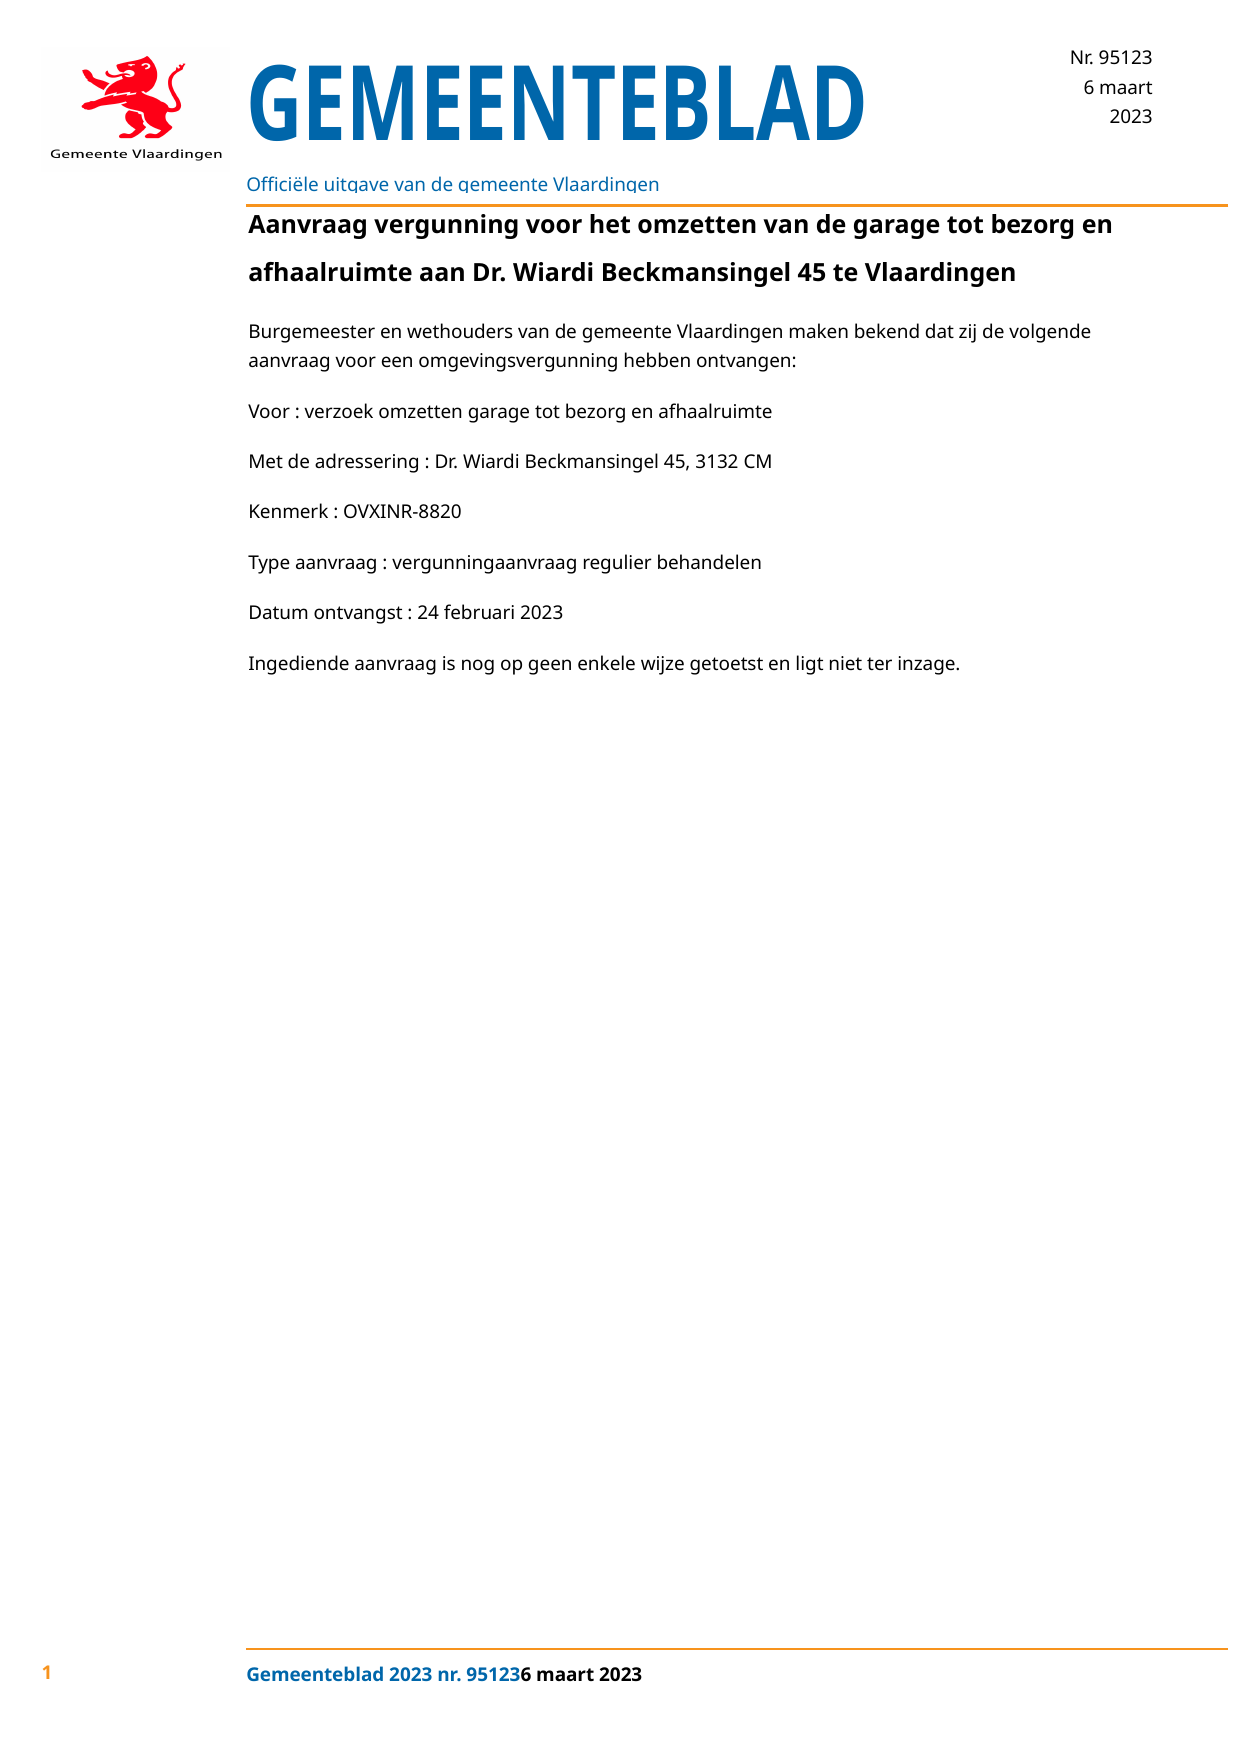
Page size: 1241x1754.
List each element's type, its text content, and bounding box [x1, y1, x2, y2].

text Ingediende aanvraag is nog op geen enkele wijze getoetst en ligt niet ter inzage. [248, 650, 1152, 676]
picture [41, 47, 231, 172]
text Type aanvraag : vergunningaanvraag regulier behandelen [248, 549, 1152, 575]
text Burgemeester en wethouders van de gemeente Vlaardingen maken bekend dat zij de volgende aanvraag voor een omgevingsvergunning hebben ontvangen: [248, 318, 1152, 373]
text Aanvraag vergunning voor het omzetten van de garage tot bezorg en afhaalruimte aan Dr. Wiardi Beckmansingel 45 te Vlaardingen [248, 207, 1152, 288]
text Met de adressering : Dr. Wiardi Beckmansingel 45, 3132 CM [248, 448, 1152, 474]
text Kenmerk : OVXINR-8820 [248, 499, 1152, 524]
text Datum ontvangst : 24 februari 2023 [248, 599, 1152, 625]
text Voor : verzoek omzetten garage tot bezorg en afhaalruimte [248, 398, 1152, 424]
